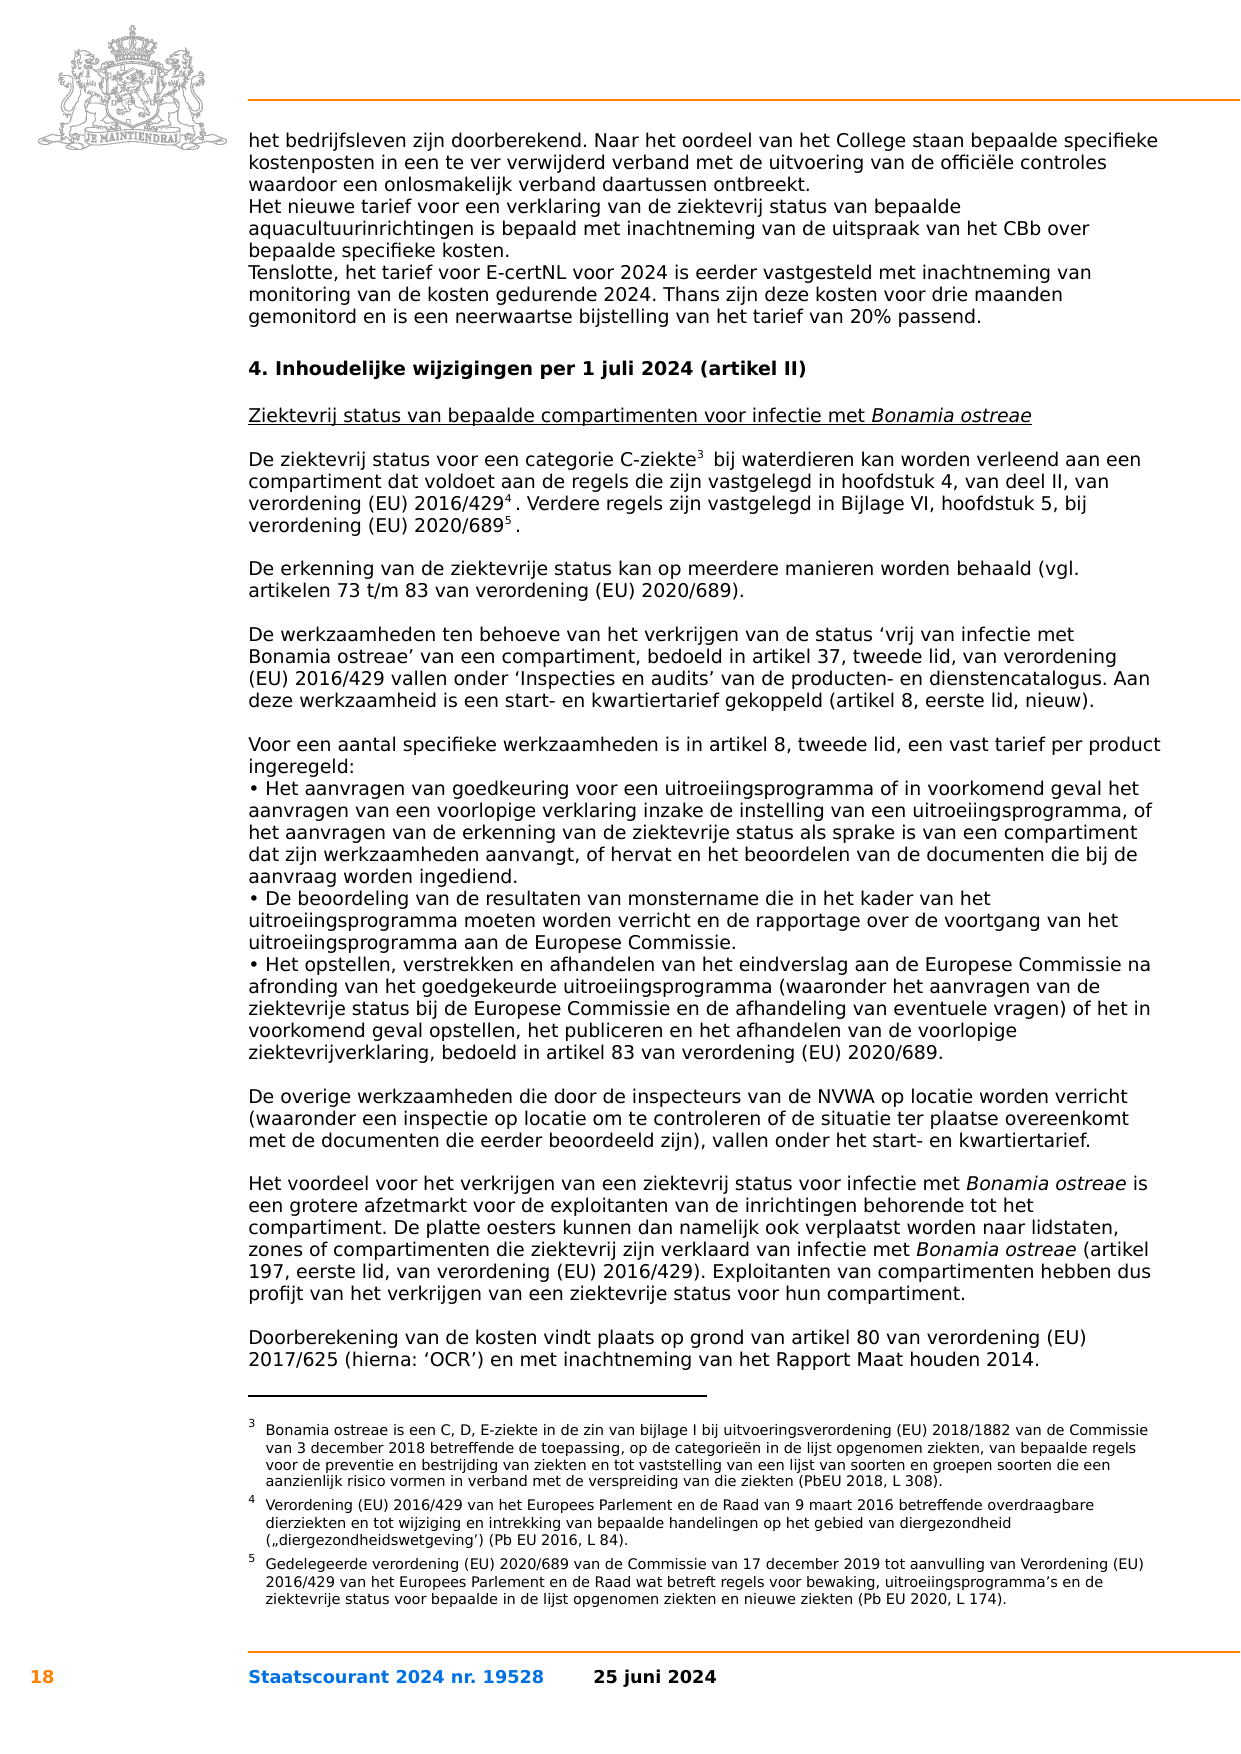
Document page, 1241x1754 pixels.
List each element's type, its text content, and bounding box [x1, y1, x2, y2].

text De erkenning van de ziektevrije status kan op meerdere manieren worden behaald (vgl. artikelen 73 t/m 83 van verordening (EU) 2020/689). [248, 558, 1163, 602]
text het bedrijfsleven zijn doorberekend. Naar het oordeel van het College staan bepaalde specifieke kostenposten in een te ver verwijderd verband met de uitvoering van de officiële controles waardoor een onlosmakelijk verband daartussen ontbreekt. [248, 130, 1163, 196]
text Het voordeel voor het verkrijgen van een ziektevrij status voor infectie met Bonamia ostreae is een grotere afzetmarkt voor de exploitanten van de inrichtingen behorende tot het compartiment. De platte oesters kunnen dan namelijk ook verplaatst worden naar lidstaten, zones of compartimenten die ziektevrij zijn verklaard van infectie met Bonamia ostreae (artikel 197, eerste lid, van verordening (EU) 2016/429). Exploitanten van compartimenten hebben dus profijt van het verkrijgen van een ziektevrije status voor hun compartiment. [248, 1173, 1163, 1305]
text De overige werkzaamheden die door de inspecteurs van de NVWA op locatie worden verricht (waaronder een inspectie op locatie om te controleren of de situatie ter plaatse overeenkomt met de documenten die eerder beoordeeld zijn), vallen onder het start- en kwartiertarief. [248, 1086, 1163, 1151]
text Doorberekening van de kosten vindt plaats op grond van artikel 80 van verordening (EU) 2017/625 (hierna: ‘OCR’) en met inachtneming van het Rapport Maat houden 2014. [248, 1327, 1163, 1371]
picture [38, 25, 227, 150]
text • Het aanvragen van goedkeuring voor een uitroeiingsprogramma of in voorkomend geval het aanvragen van een voorlopige verklaring inzake de instelling van een uitroeiingsprogramma, of het aanvragen van de erkenning van de ziektevrije status als sprake is van een compartiment dat zijn werkzaamheden aanvangt, of hervat en het beoordelen van de documenten die bij de aanvraag worden ingediend. [248, 778, 1163, 888]
text De ziektevrij status voor een categorie C-ziekte bij waterdieren kan worden verleend aan een compartiment dat voldoet aan de regels die zijn vastgelegd in hoofdstuk 4, van deel II, van verordening (EU) 2016/429. Verdere regels zijn vastgelegd in Bijlage VI, hoofdstuk 5, bij verordening (EU) 2020/689. [248, 448, 1163, 536]
text • De beoordeling van de resultaten van monstername die in het kader van het uitroeiingsprogramma moeten worden verricht en de rapportage over de voortgang van het uitroeiingsprogramma aan de Europese Commissie. [248, 888, 1163, 954]
text • Het opstellen, verstrekken en afhandelen van het eindverslag aan de Europese Commissie na afronding van het goedgekeurde uitroeiingsprogramma (waaronder het aanvragen van de ziektevrije status bij de Europese Commissie en de afhandeling van eventuele vragen) of het in voorkomend geval opstellen, het publiceren en het afhandelen van de voorlopige ziektevrijverklaring, bedoeld in artikel 83 van verordening (EU) 2020/689. [248, 954, 1163, 1064]
text Voor een aantal specifieke werkzaamheden is in artikel 8, tweede lid, een vast tarief per product ingeregeld: [248, 734, 1163, 778]
text Het nieuwe tarief voor een verklaring van de ziektevrij status van bepaalde aquacultuurinrichtingen is bepaald met inachtneming van de uitspraak van het CBb over bepaalde specifieke kosten. [248, 196, 1163, 262]
text De werkzaamheden ten behoeve van het verkrijgen van de status ‘vrij van infectie met Bonamia ostreae’ van een compartiment, bedoeld in artikel 37, tweede lid, van verordening (EU) 2016/429 vallen onder ‘Inspecties en audits’ van de producten- en dienstencatalogus. Aan deze werkzaamheid is een start- en kwartiertarief gekoppeld (artikel 8, eerste lid, nieuw). [248, 624, 1163, 712]
text Tenslotte, het tarief voor E-certNL voor 2024 is eerder vastgesteld met inachtneming van monitoring van de kosten gedurende 2024. Thans zijn deze kosten voor drie maanden gemonitord en is een neerwaartse bijstelling van het tarief van 20% passend. [248, 262, 1163, 328]
subtitle Ziektevrij status van bepaalde compartimenten voor infectie met Bonamia ostreae [248, 405, 1163, 427]
text Bonamia ostreae is een C, D, E-ziekte in de zin van bijlage I bij uitvoeringsverordening (EU) 2018/1882 van de Commissie van 3 december 2018 betreffende de toepassing, op de categorieën in de lijst opgenomen ziekten, van bepaalde regels voor de preventie en bestrijding van ziekten en tot vaststelling van een lijst van soorten en groepen soorten die een aanzienlijk risico vormen in verband met de verspreiding van die ziekten (PbEU 2018, L 308). [248, 1418, 1163, 1490]
text Gedelegeerde verordening (EU) 2020/689 van de Commissie van 17 december 2019 tot aanvulling van Verordening (EU) 2016/429 van het Europees Parlement en de Raad wat betreft regels voor bewaking, uitroeiingsprogramma’s en de ziektevrije status voor bepaalde in de lijst opgenomen ziekten en nieuwe ziekten (Pb EU 2020, L 174). [248, 1552, 1163, 1608]
text Verordening (EU) 2016/429 van het Europees Parlement en de Raad van 9 maart 2016 betreffende overdraagbare dierziekten en tot wijziging en intrekking van bepaalde handelingen op het gebied van diergezondheid („diergezondheidswetgeving’) (Pb EU 2016, L 84). [248, 1493, 1163, 1549]
subtitle 4. Inhoudelijke wijzigingen per 1 juli 2024 (artikel II) [248, 358, 1163, 380]
